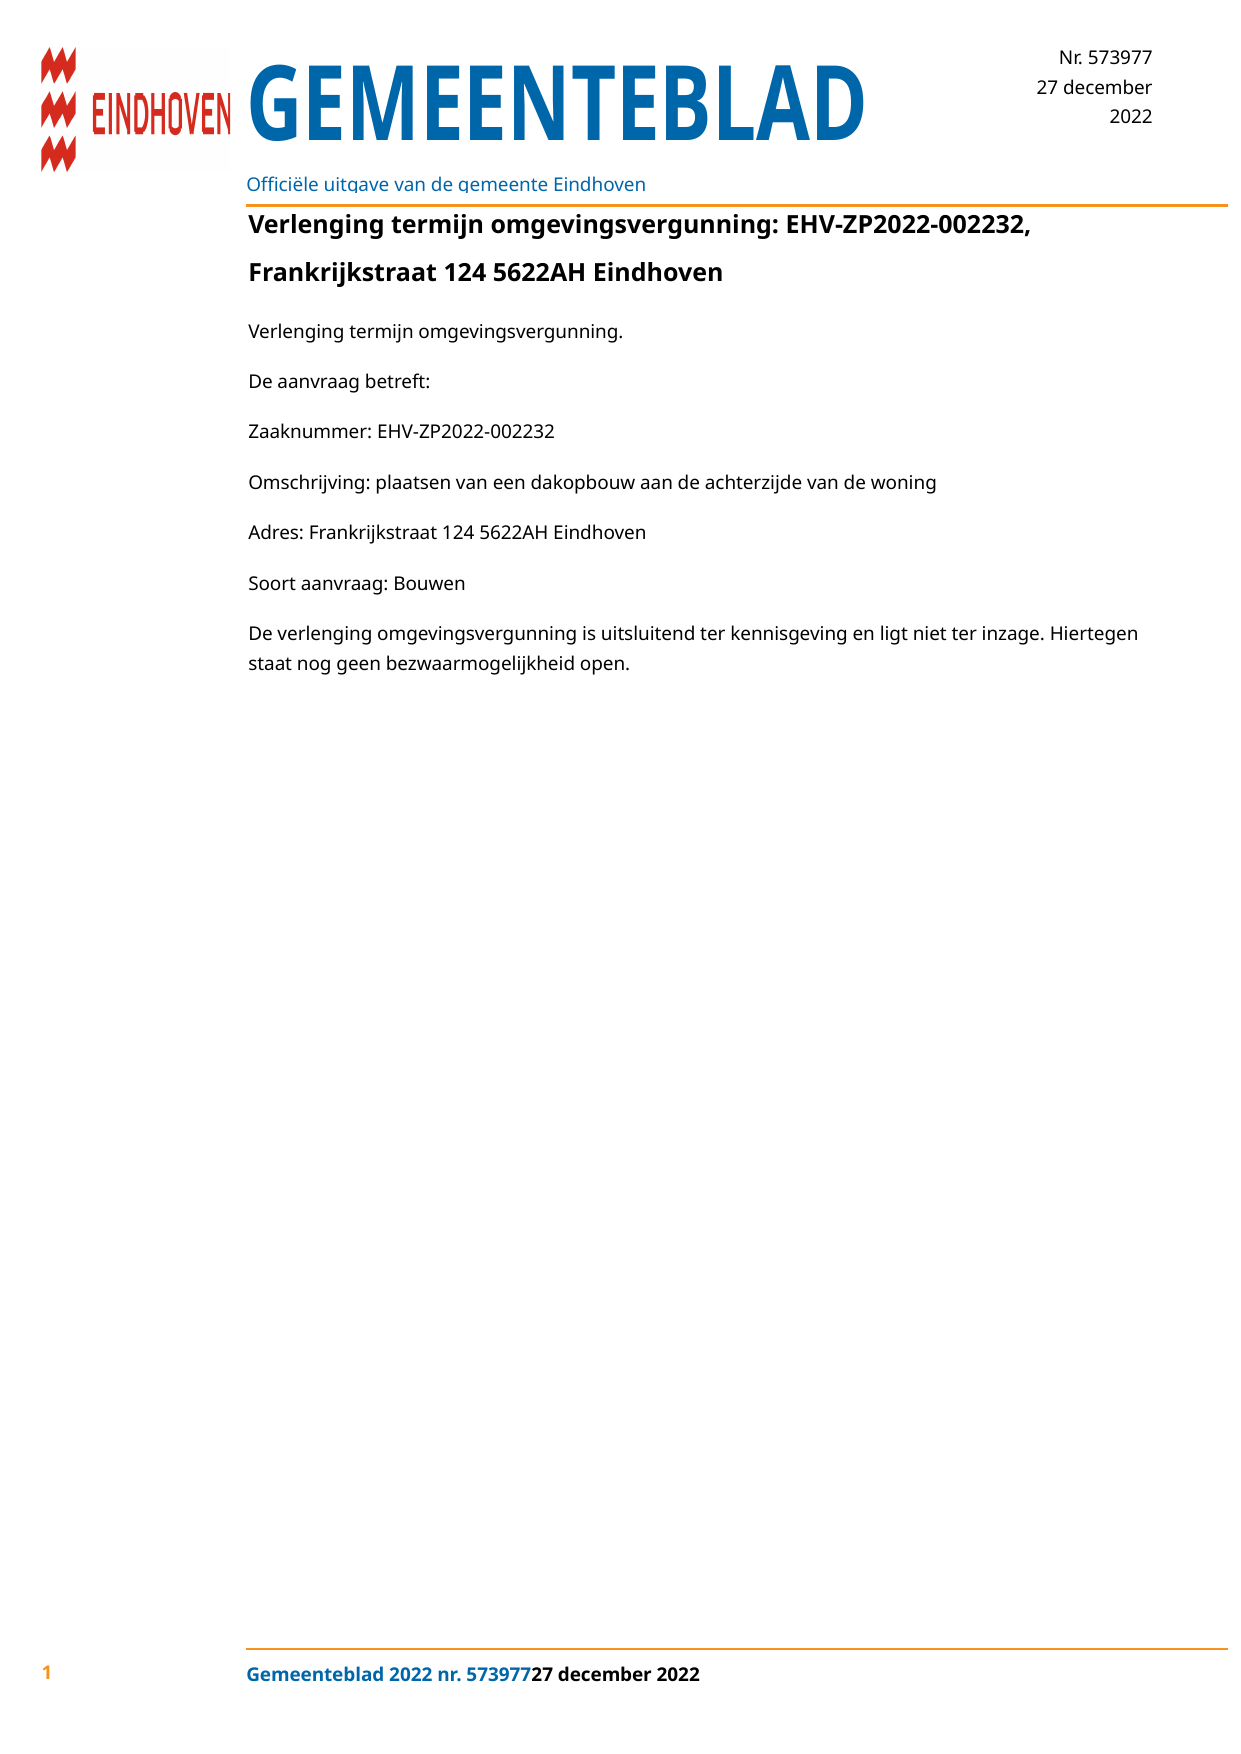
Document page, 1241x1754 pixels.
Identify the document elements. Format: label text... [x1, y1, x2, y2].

text Verlenging termijn omgevingsvergunning. [248, 318, 1152, 344]
text De aanvraag betreft: [248, 368, 1152, 394]
text Adres: Frankrijkstraat 124 5622AH Eindhoven [248, 519, 1152, 545]
text Verlenging termijn omgevingsvergunning: EHV-ZP2022-002232, Frankrijkstraat 124 5622AH Eindhoven [248, 207, 1152, 288]
text Soort aanvraag: Bouwen [248, 570, 1152, 596]
text Omschrijving: plaatsen van een dakopbouw aan de achterzijde van de woning [248, 469, 1152, 495]
text De verlenging omgevingsvergunning is uitsluitend ter kennisgeving en ligt niet ter inzage. Hiertegen staat nog geen bezwaarmogelijkheid open. [248, 620, 1152, 676]
picture [41, 47, 231, 172]
text Zaaknummer: EHV-ZP2022-002232 [248, 419, 1152, 444]
